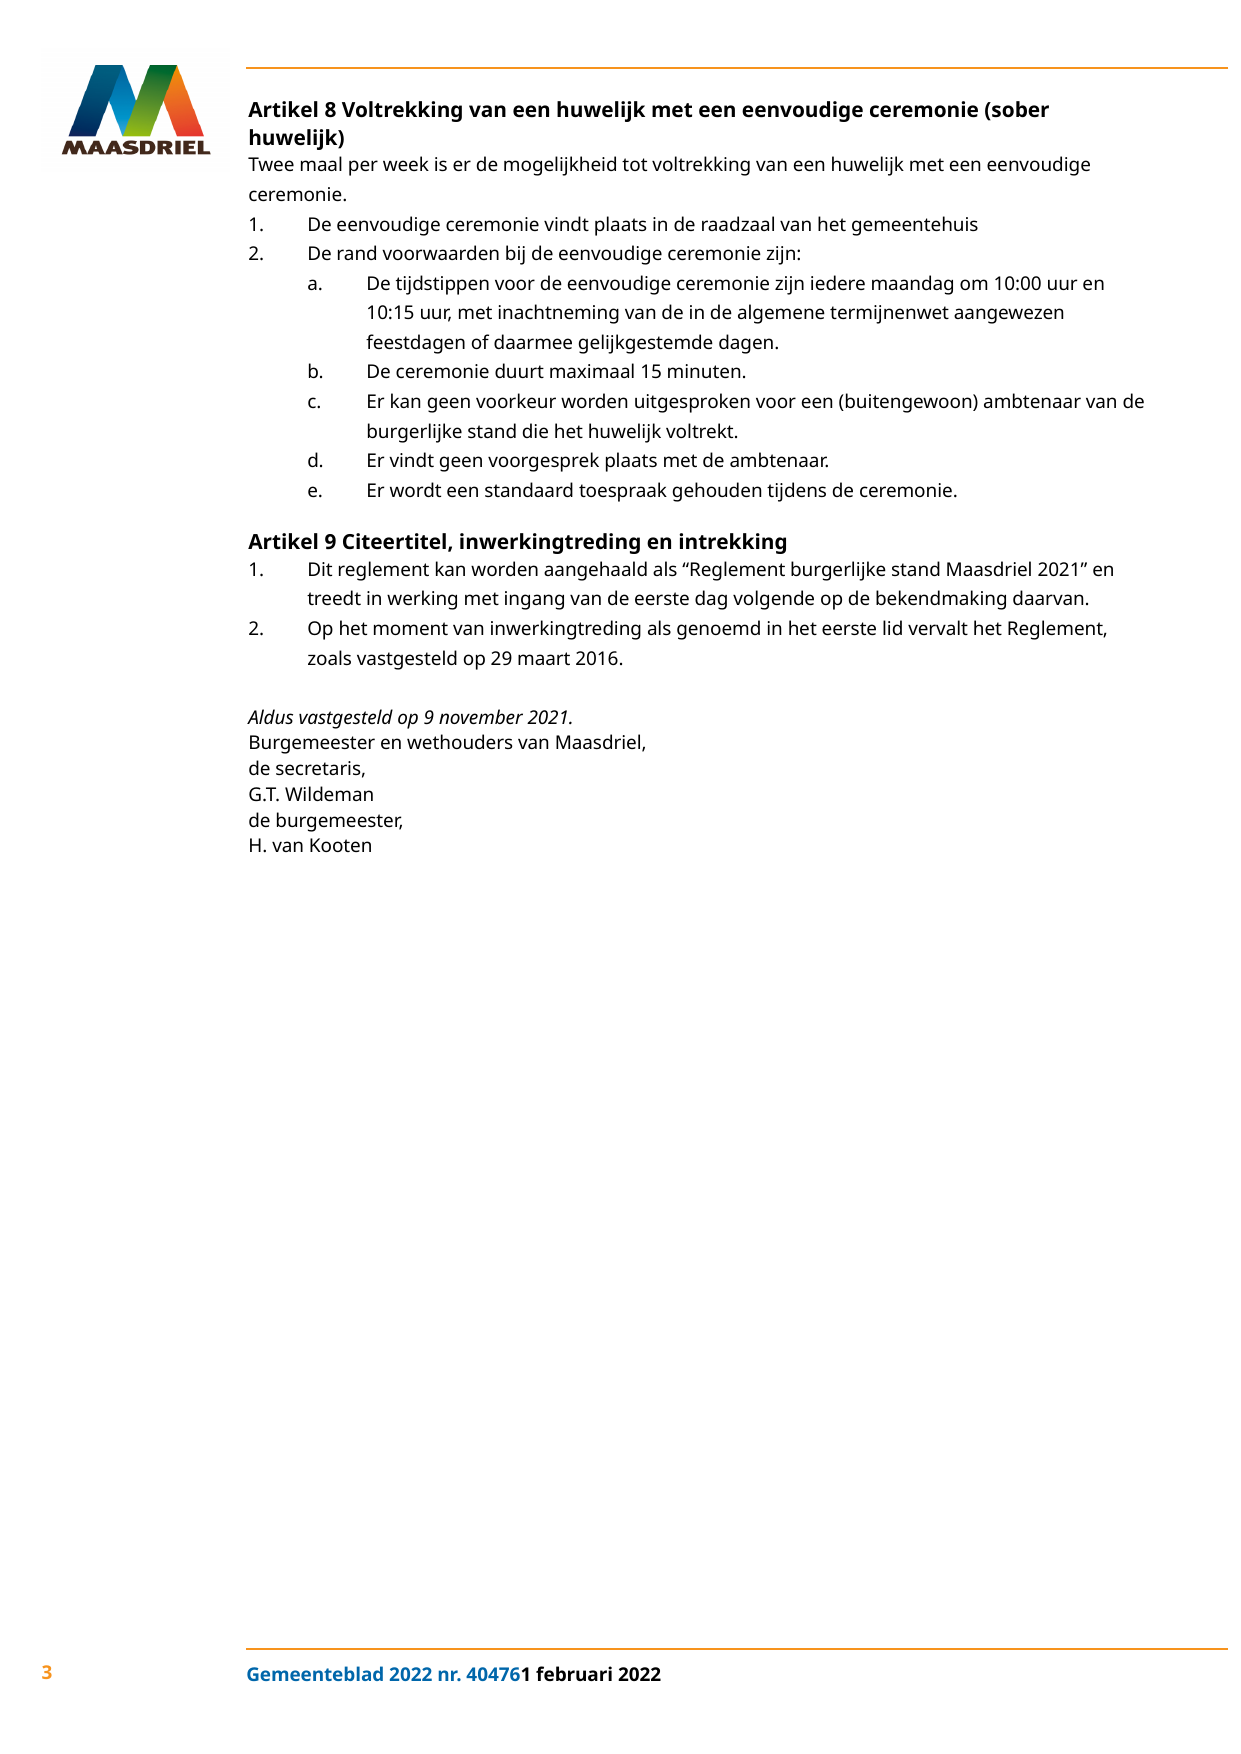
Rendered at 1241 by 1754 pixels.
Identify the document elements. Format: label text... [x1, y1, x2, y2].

list Dit reglement kan worden aangehaald als “Reglement burgerlijke stand Maasdriel 2021” en treedt in werking met ingang van de eerste dag volgende op de bekendmaking daarvan. [248, 556, 1152, 611]
list Er vindt geen voorgesprek plaats met de ambtenaar. [307, 447, 1152, 473]
list Er wordt een standaard toespraak gehouden tijdens de ceremonie. [307, 477, 1152, 503]
list De ceremonie duurt maximaal 15 minuten. [307, 359, 1152, 384]
text de burgemeester, [248, 807, 1152, 832]
text Burgemeester en wethouders van Maasdriel, [248, 729, 1152, 755]
text Twee maal per week is er de mogelijkheid tot voltrekking van een huwelijk met een eenvoudige ceremonie. [248, 152, 1152, 207]
text Artikel 9 Citeertitel, inwerkingtreding en intrekking [248, 527, 1152, 556]
list De rand voorwaarden bij de eenvoudige ceremonie zijn: [248, 240, 1152, 266]
list De eenvoudige ceremonie vindt plaats in de raadzaal van het gemeentehuis [248, 211, 1152, 237]
picture [41, 47, 231, 172]
text de secretaris, [248, 755, 1152, 781]
text Aldus vastgesteld op 9 november 2021. [248, 704, 1152, 729]
list De tijdstippen voor de eenvoudige ceremonie zijn iedere maandag om 10:00 uur en 10:15 uur, met inachtneming van de in de algemene termijnenwet aangewezen feestdagen of daarmee gelijkgestemde dagen. [307, 270, 1152, 355]
list Op het moment van inwerkingtreding als genoemd in het eerste lid vervalt het Reglement, zoals vastgesteld op 29 maart 2016. [248, 615, 1152, 670]
text G.T. Wildeman [248, 781, 1152, 807]
list Er kan geen voorkeur worden uitgesproken voor een (buitengewoon) ambtenaar van de burgerlijke stand die het huwelijk voltrekt. [307, 388, 1152, 444]
text H. van Kooten [248, 832, 1152, 858]
text Artikel 8 Voltrekking van een huwelijk met een eenvoudige ceremonie (sober huwelijk) [248, 95, 1152, 152]
